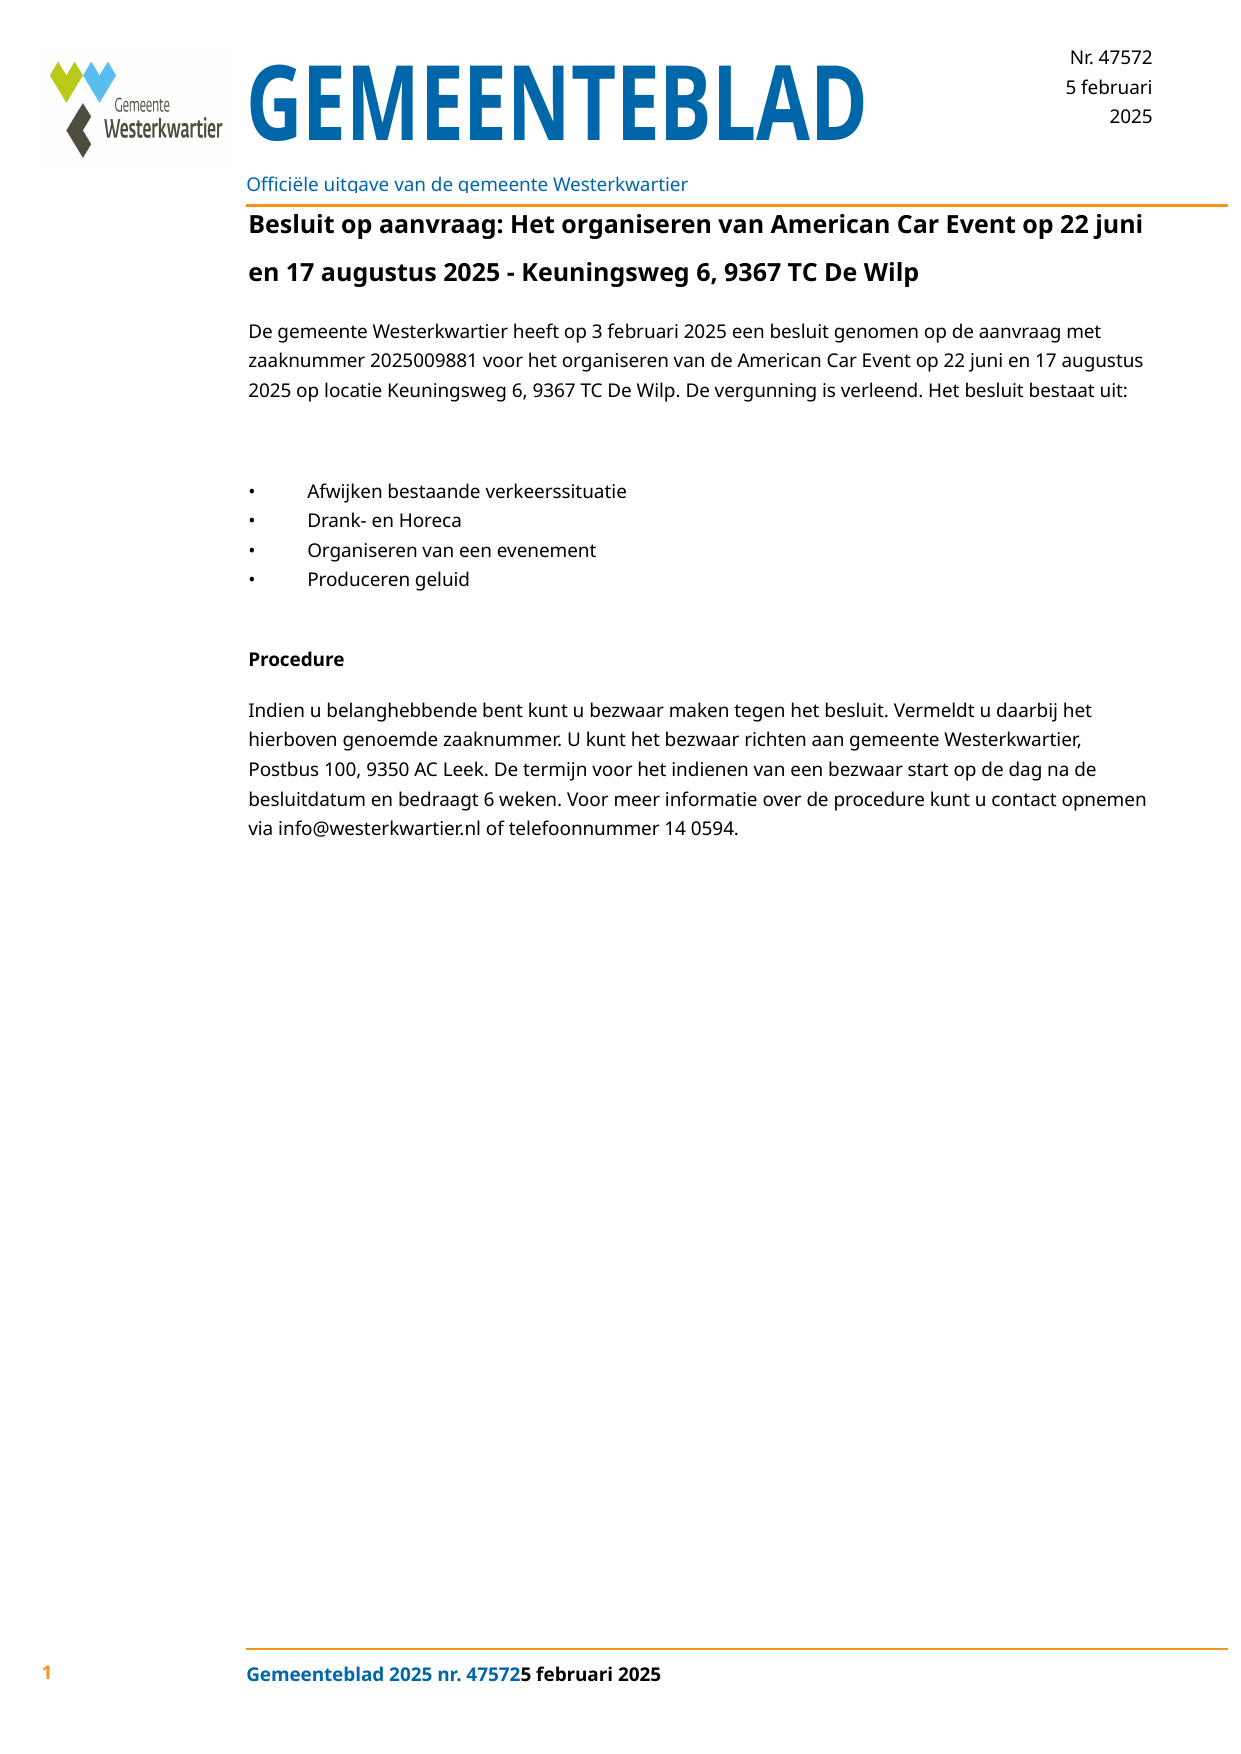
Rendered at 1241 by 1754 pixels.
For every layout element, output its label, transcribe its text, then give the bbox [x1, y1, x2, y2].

list Drank- en Horeca [248, 507, 1152, 533]
list Produceren geluid [248, 567, 1152, 592]
text Procedure [248, 647, 1152, 672]
list Afwijken bestaande verkeerssituatie [248, 478, 1152, 504]
text De gemeente Westerkwartier heeft op 3 februari 2025 een besluit genomen op de aanvraag met zaaknummer 2025009881 voor het organiseren van de American Car Event op 22 juni en 17 augustus 2025 op locatie Keuningsweg 6, 9367 TC De Wilp. De vergunning is verleend. Het besluit bestaat uit: [248, 318, 1152, 403]
list Organiseren van een evenement [248, 537, 1152, 563]
text Indien u belanghebbende bent kunt u bezwaar maken tegen het besluit. Vermeldt u daarbij het hierboven genoemde zaaknummer. U kunt het bezwaar richten aan gemeente Westerkwartier, Postbus 100, 9350 AC Leek. De termijn voor het indienen van een bezwaar start op de dag na de besluitdatum en bedraagt 6 weken. Voor meer informatie over de procedure kunt u contact opnemen via info@westerkwartier.nl of telefoonnummer 14 0594. [248, 697, 1152, 841]
text Besluit op aanvraag: Het organiseren van American Car Event op 22 juni en 17 augustus 2025 - Keuningsweg 6, 9367 TC De Wilp [248, 207, 1152, 288]
picture [41, 47, 231, 172]
